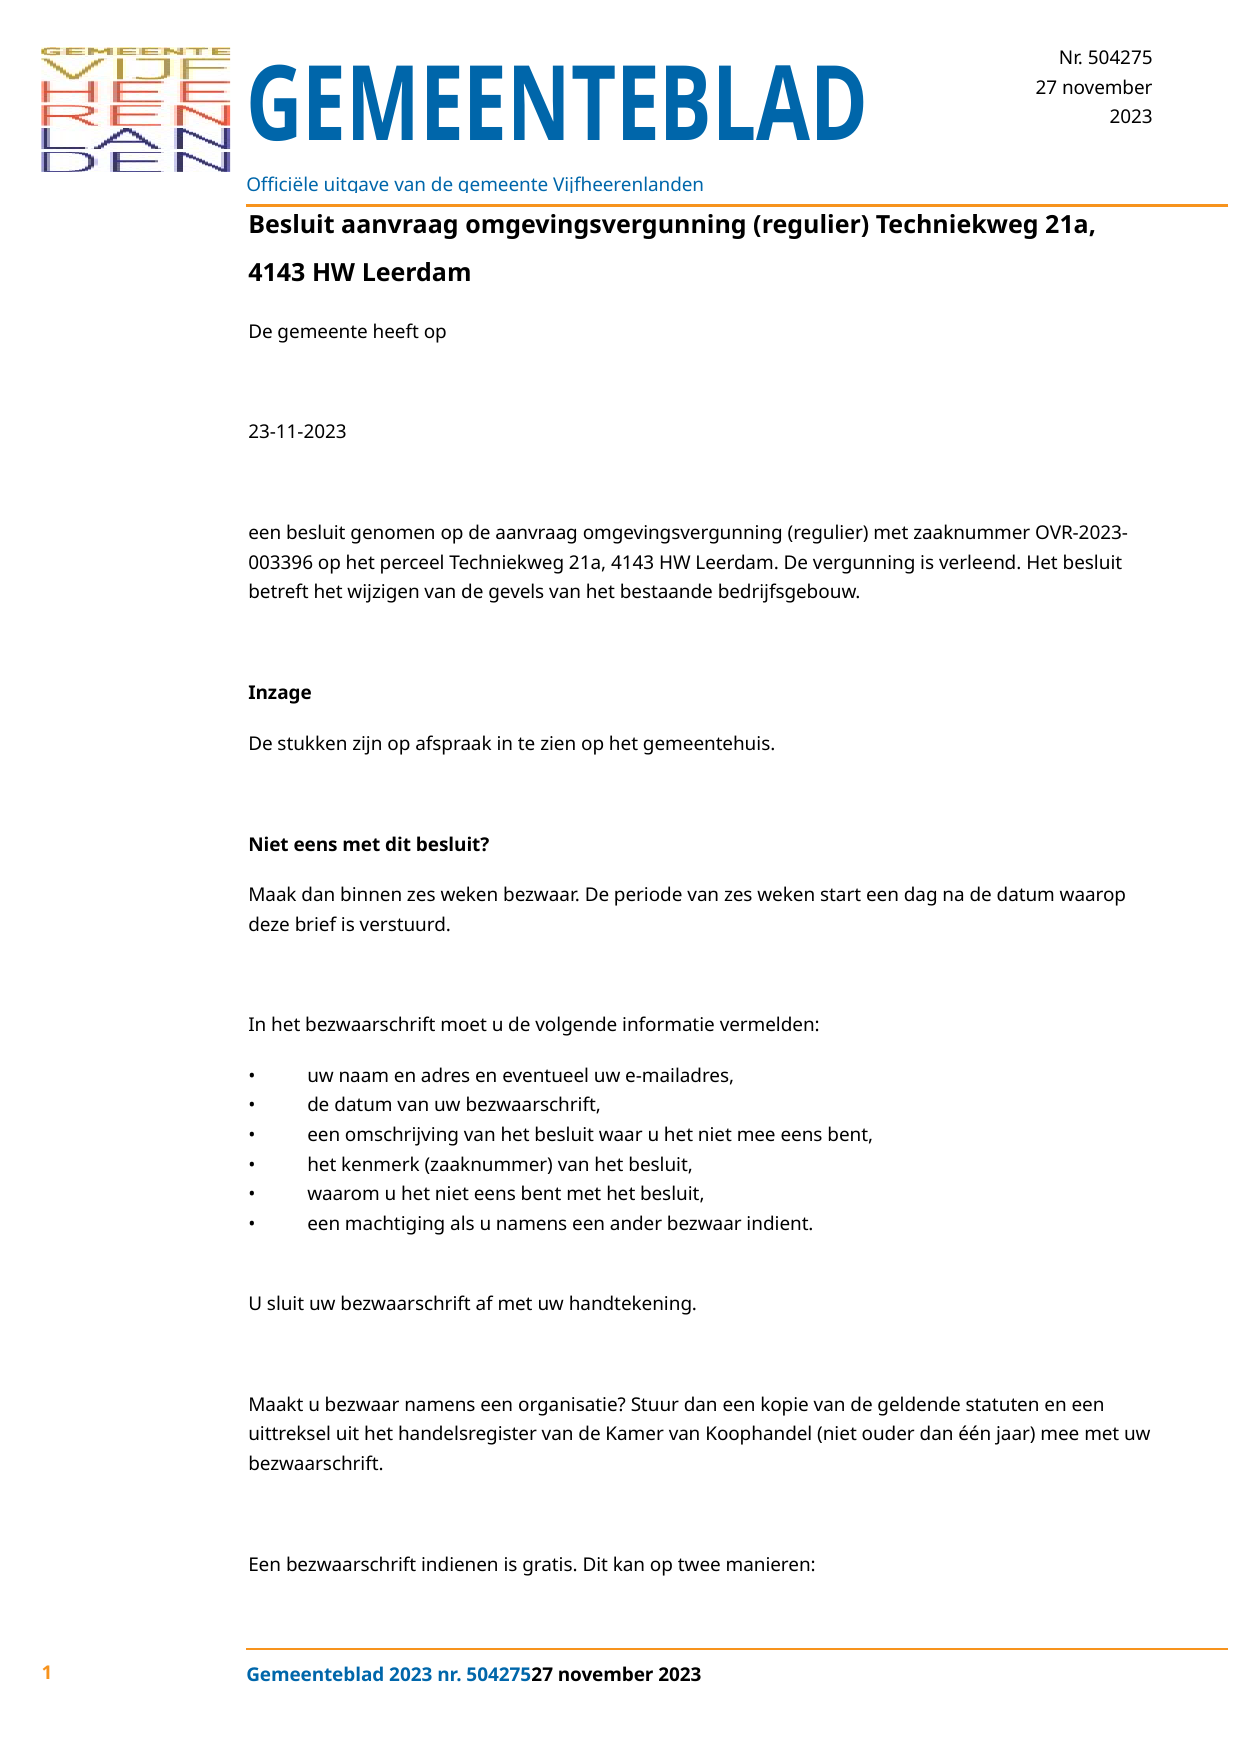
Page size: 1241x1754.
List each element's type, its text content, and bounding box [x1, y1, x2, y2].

list waarom u het niet eens bent met het besluit, [248, 1180, 1152, 1206]
text Besluit aanvraag omgevingsvergunning (regulier) Techniekweg 21a, 4143 HW Leerdam [248, 207, 1152, 288]
text Maakt u bezwaar namens een organisatie? Stuur dan een kopie van de geldende statuten en een uittreksel uit het handelsregister van de Kamer van Koophandel (niet ouder dan één jaar) mee met uw bezwaarschrift. [248, 1391, 1152, 1476]
text Maak dan binnen zes weken bezwaar. De periode van zes weken start een dag na de datum waarop deze brief is verstuurd. [248, 881, 1152, 937]
list de datum van uw bezwaarschrift, [248, 1092, 1152, 1117]
text De stukken zijn op afspraak in te zien op het gemeentehuis. [248, 730, 1152, 756]
text Inzage [248, 679, 1152, 705]
list een machtiging als u namens een ander bezwaar indient. [248, 1210, 1152, 1236]
text een besluit genomen op de aanvraag omgevingsvergunning (regulier) met zaaknummer OVR-2023-003396 op het perceel Techniekweg 21a, 4143 HW Leerdam. De vergunning is verleend. Het besluit betreft het wijzigen van de gevels van het bestaande bedrijfsgebouw. [248, 519, 1152, 604]
list het kenmerk (zaaknummer) van het besluit, [248, 1151, 1152, 1177]
text U sluit uw bezwaarschrift af met uw handtekening. [248, 1290, 1152, 1316]
text Niet eens met dit besluit? [248, 831, 1152, 857]
text Een bezwaarschrift indienen is gratis. Dit kan op twee manieren: [248, 1551, 1152, 1577]
picture [41, 47, 231, 172]
text 23-11-2023 [248, 419, 1152, 444]
text In het bezwaarschrift moet u de volgende informatie vermelden: [248, 1012, 1152, 1037]
list uw naam en adres en eventueel uw e-mailadres, [248, 1062, 1152, 1088]
list een omschrijving van het besluit waar u het niet mee eens bent, [248, 1121, 1152, 1147]
text De gemeente heeft op [248, 318, 1152, 344]
